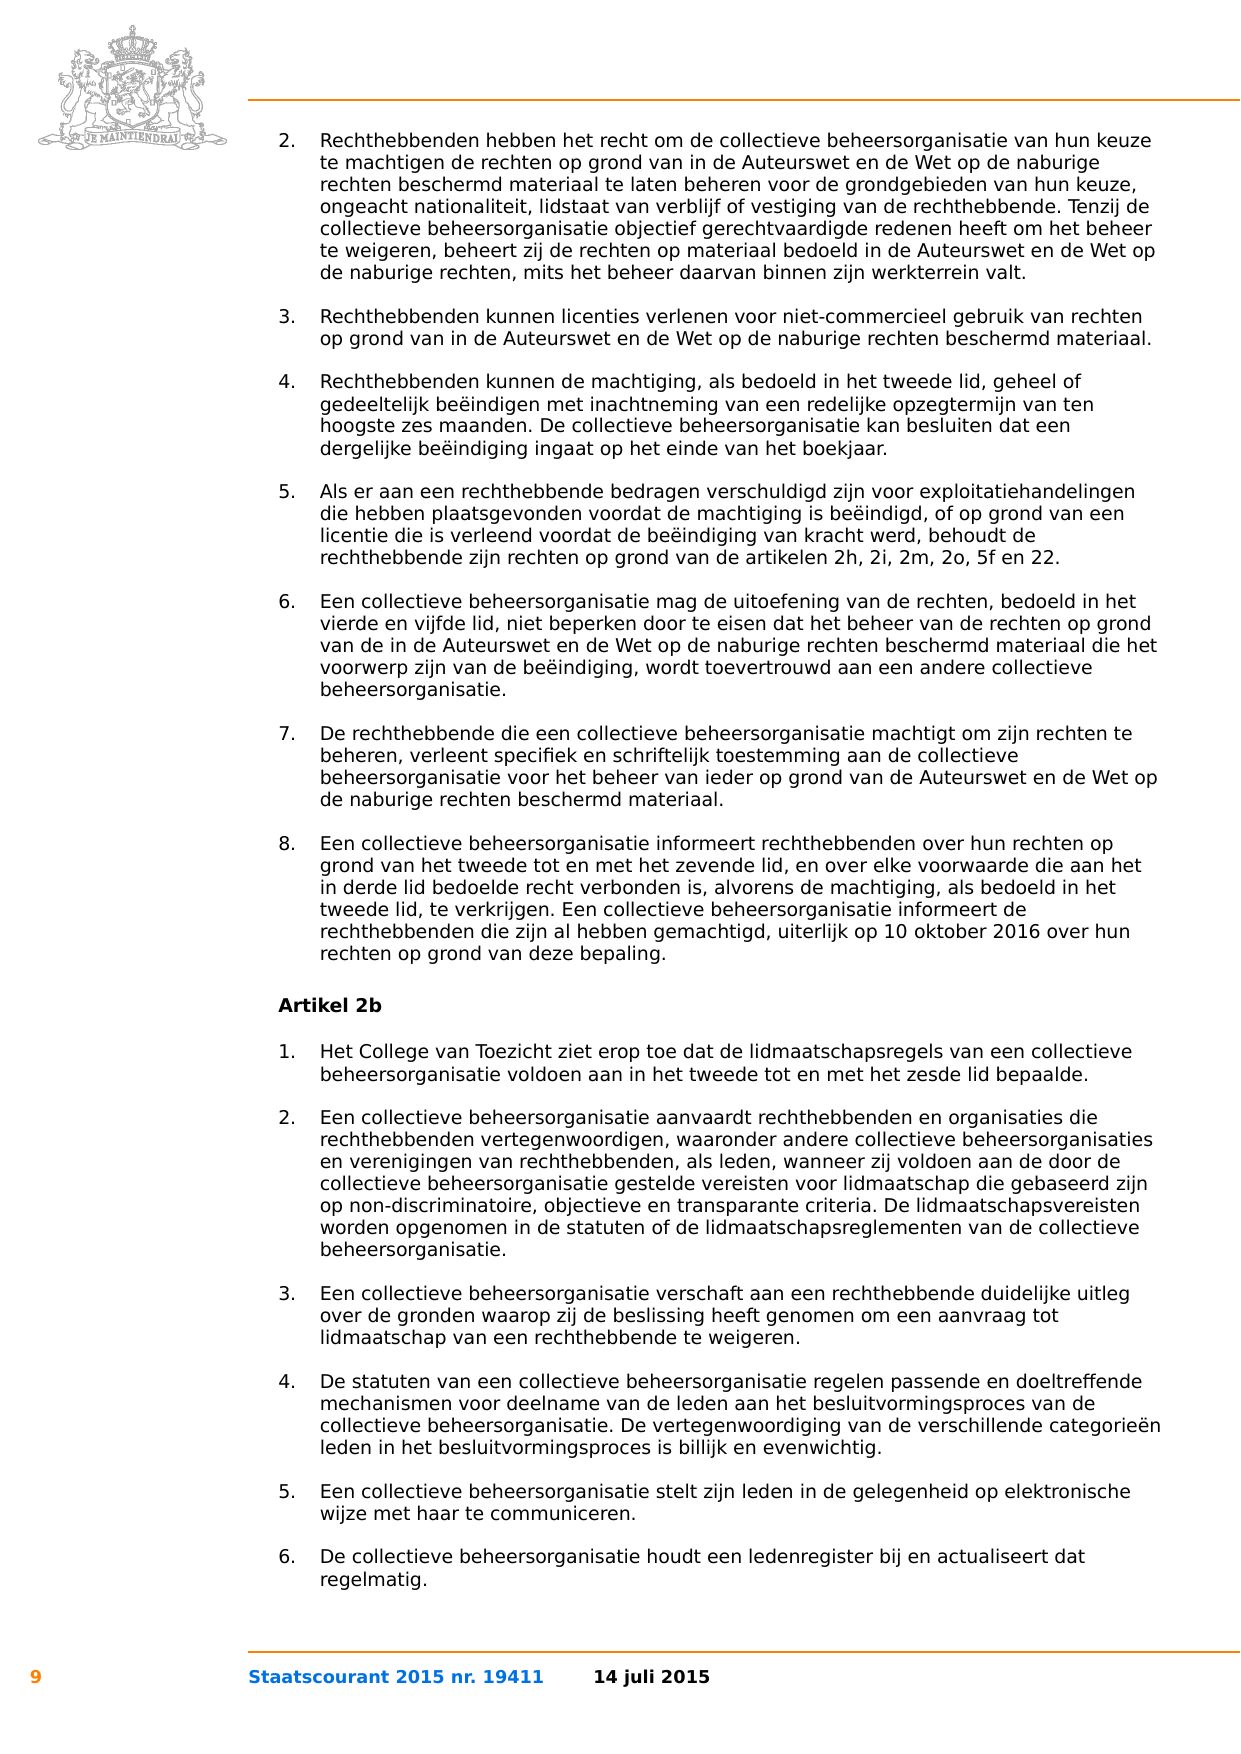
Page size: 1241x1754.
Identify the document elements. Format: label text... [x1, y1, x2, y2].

text 4. Rechthebbenden kunnen de machtiging, als bedoeld in het tweede lid, geheel of gedeeltelijk beëindigen met inachtneming van een redelijke opzegtermijn van ten hoogste zes maanden. De collectieve beheersorganisatie kan besluiten dat een dergelijke beëindiging ingaat op het einde van het boekjaar. [278, 371, 1163, 459]
text 8. Een collectieve beheersorganisatie informeert rechthebbenden over hun rechten op grond van het tweede tot en met het zevende lid, en over elke voorwaarde die aan het in derde lid bedoelde recht verbonden is, alvorens de machtiging, als bedoeld in het tweede lid, te verkrijgen. Een collectieve beheersorganisatie informeert de rechthebbenden die zijn al hebben gemachtigd, uiterlijk op 10 oktober 2016 over hun rechten op grond van deze bepaling. [278, 833, 1163, 964]
text 5. Een collectieve beheersorganisatie stelt zijn leden in de gelegenheid op elektronische wijze met haar te communiceren. [278, 1481, 1163, 1524]
text 4. De statuten van een collectieve beheersorganisatie regelen passende en doeltreffende mechanismen voor deelname van de leden aan het besluitvormingsproces van de collectieve beheersorganisatie. De vertegenwoordiging van de verschillende categorieën leden in het besluitvormingsproces is billijk en evenwichtig. [278, 1371, 1163, 1459]
text 5. Als er aan een rechthebbende bedragen verschuldigd zijn voor exploitatiehandelingen die hebben plaatsgevonden voordat de machtiging is beëindigd, of op grond van een licentie die is verleend voordat de beëindiging van kracht werd, behoudt de rechthebbende zijn rechten op grond van de artikelen 2h, 2i, 2m, 2o, 5f en 22. [278, 481, 1163, 569]
text 6. Een collectieve beheersorganisatie mag de uitoefening van de rechten, bedoeld in het vierde en vijfde lid, niet beperken door te eisen dat het beheer van de rechten op grond van de in de Auteurswet en de Wet op de naburige rechten beschermd materiaal die het voorwerp zijn van de beëindiging, wordt toevertrouwd aan een andere collectieve beheersorganisatie. [278, 591, 1163, 701]
text 6. De collectieve beheersorganisatie houdt een ledenregister bij en actualiseert dat regelmatig. [278, 1546, 1163, 1590]
text 2. Een collectieve beheersorganisatie aanvaardt rechthebbenden en organisaties die rechthebbenden vertegenwoordigen, waaronder andere collectieve beheersorganisaties en verenigingen van rechthebbenden, als leden, wanneer zij voldoen aan de door de collectieve beheersorganisatie gestelde vereisten voor lidmaatschap die gebaseerd zijn op non-discriminatoire, objectieve en transparante criteria. De lidmaatschapsvereisten worden opgenomen in de statuten of de lidmaatschapsreglementen van de collectieve beheersorganisatie. [278, 1107, 1163, 1261]
subtitle Artikel 2b [278, 994, 1163, 1016]
text 3. Rechthebbenden kunnen licenties verlenen voor niet-commercieel gebruik van rechten op grond van in de Auteurswet en de Wet op de naburige rechten beschermd materiaal. [278, 306, 1163, 349]
text 2. Rechthebbenden hebben het recht om de collectieve beheersorganisatie van hun keuze te machtigen de rechten op grond van in de Auteurswet en de Wet op de naburige rechten beschermd materiaal te laten beheren voor de grondgebieden van hun keuze, ongeacht nationaliteit, lidstaat van verblijf of vestiging van de rechthebbende. Tenzij de collectieve beheersorganisatie objectief gerechtvaardigde redenen heeft om het beheer te weigeren, beheert zij de rechten op materiaal bedoeld in de Auteurswet en de Wet op de naburige rechten, mits het beheer daarvan binnen zijn werkterrein valt. [278, 130, 1163, 284]
text 1. Het College van Toezicht ziet erop toe dat de lidmaatschapsregels van een collectieve beheersorganisatie voldoen aan in het tweede tot en met het zesde lid bepaalde. [278, 1041, 1163, 1085]
text 7. De rechthebbende die een collectieve beheersorganisatie machtigt om zijn rechten te beheren, verleent specifiek en schriftelijk toestemming aan de collectieve beheersorganisatie voor het beheer van ieder op grond van de Auteurswet en de Wet op de naburige rechten beschermd materiaal. [278, 723, 1163, 811]
picture [38, 25, 227, 150]
text 3. Een collectieve beheersorganisatie verschaft aan een rechthebbende duidelijke uitleg over de gronden waarop zij de beslissing heeft genomen om een aanvraag tot lidmaatschap van een rechthebbende te weigeren. [278, 1283, 1163, 1349]
